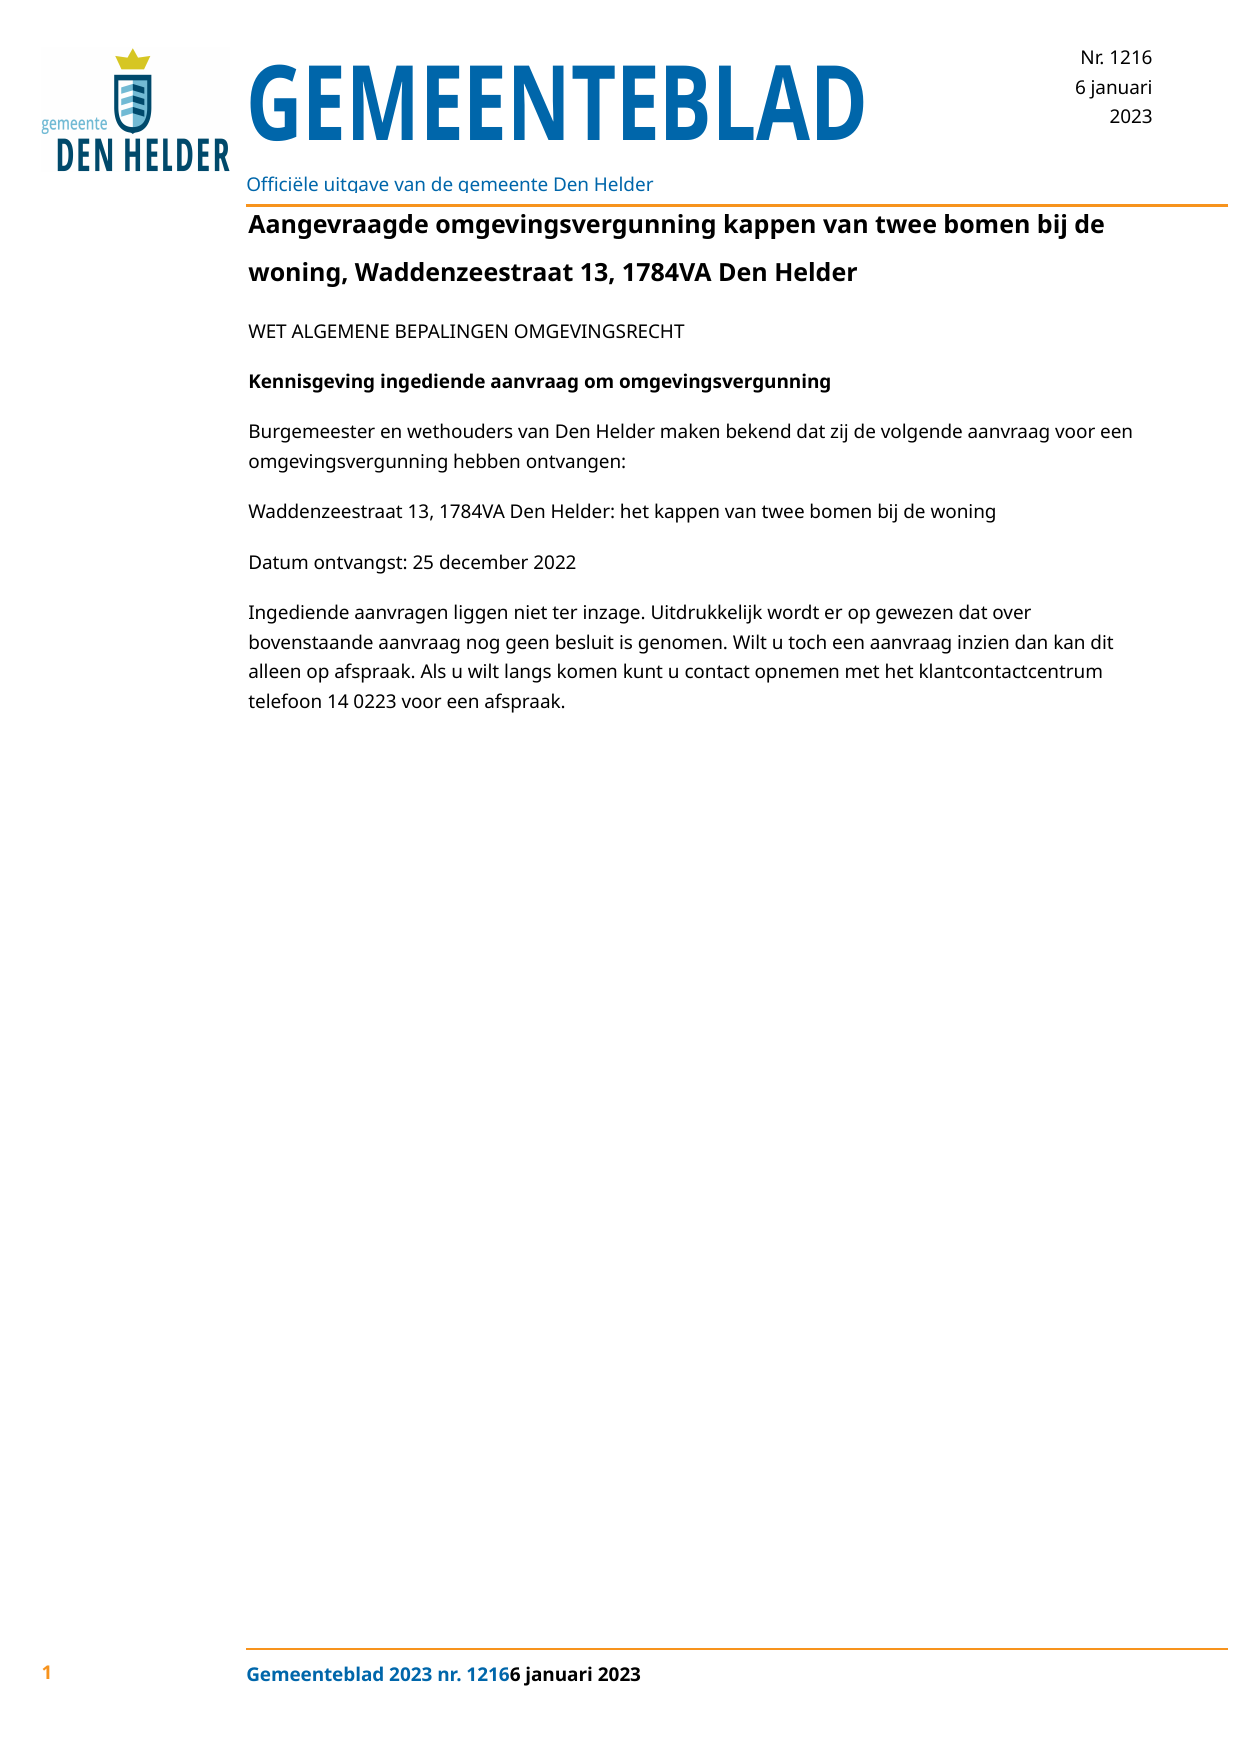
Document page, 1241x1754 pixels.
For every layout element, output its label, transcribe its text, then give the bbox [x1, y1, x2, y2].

text Kennisgeving ingediende aanvraag om omgevingsvergunning [248, 368, 1152, 394]
picture [220, 160, 224, 172]
picture [130, 157, 135, 172]
text WET ALGEMENE BEPALINGEN OMGEVINGSRECHT [248, 318, 1152, 344]
text Ingediende aanvragen liggen niet ter inzage. Uitdrukkelijk wordt er op gewezen dat over bovenstaande aanvraag nog geen besluit is genomen. Wilt u toch een aanvraag inzien dan kan dit alleen op afspraak. Als u wilt langs komen kunt u contact opnemen met het klantcontactcentrum telefoon 14 0223 voor een afspraak. [248, 599, 1152, 714]
text Burgemeester en wethouders van Den Helder maken bekend dat zij de volgende aanvraag voor een omgevingsvergunning hebben ontvangen: [248, 419, 1152, 474]
picture [182, 144, 187, 165]
picture [63, 144, 68, 165]
text Aangevraagde omgevingsvergunning kappen van twee bomen bij de woning, Waddenzeestraat 13, 1784VA Den Helder [248, 207, 1152, 288]
picture [41, 47, 231, 172]
text Datum ontvangst: 25 december 2022 [248, 549, 1152, 575]
picture [100, 154, 106, 172]
text Waddenzeestraat 13, 1784VA Den Helder: het kappen van twee bomen bij de woning [248, 499, 1152, 524]
